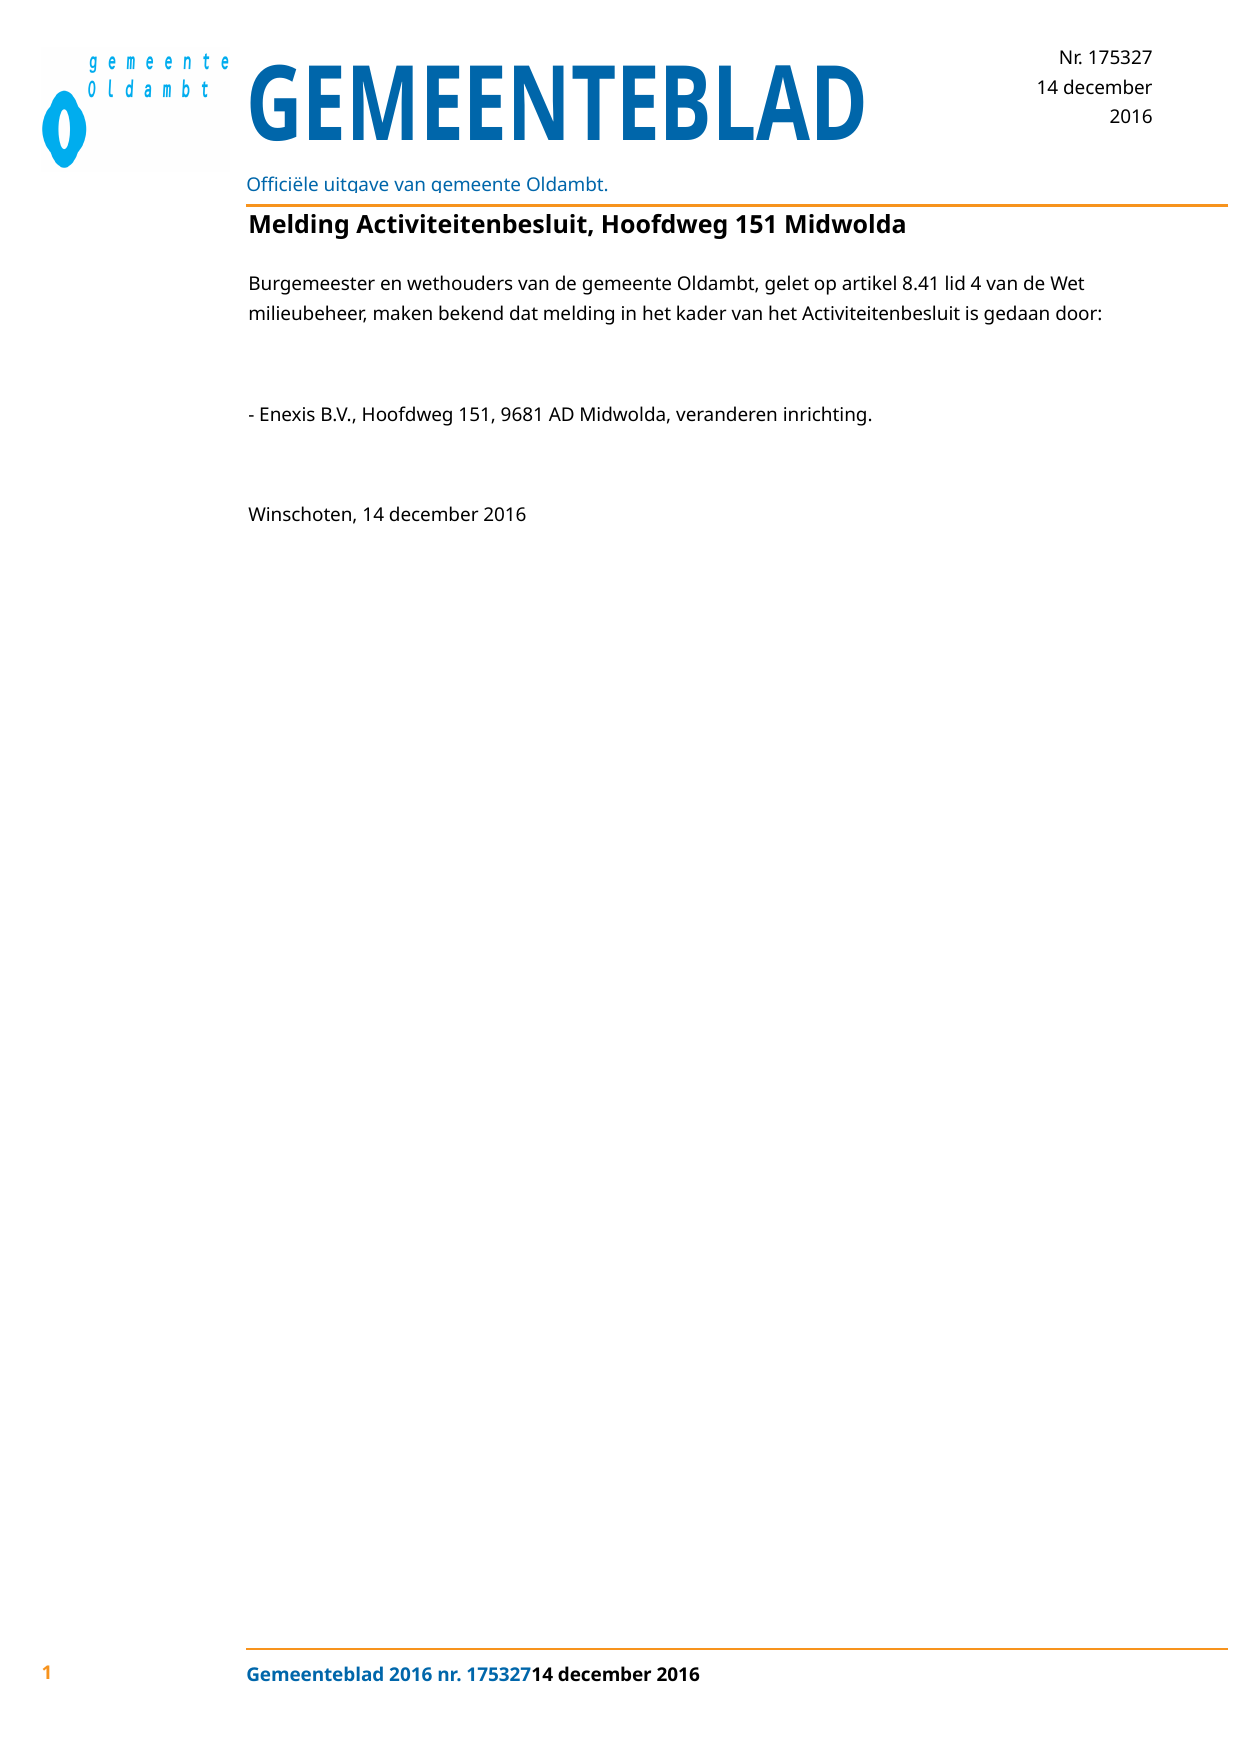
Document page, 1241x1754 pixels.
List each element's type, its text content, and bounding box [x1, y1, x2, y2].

text Melding Activiteitenbesluit, Hoofdweg 151 Midwolda [248, 207, 1152, 241]
text Winschoten, 14 december 2016 [248, 502, 1152, 527]
text Burgemeester en wethouders van de gemeente Oldambt, gelet op artikel 8.41 lid 4 van de Wet milieubeheer, maken bekend dat melding in het kader van het Activiteitenbesluit is gedaan door: [248, 270, 1152, 326]
picture [41, 47, 231, 172]
text - Enexis B.V., Hoofdweg 151, 9681 AD Midwolda, veranderen inrichting. [248, 401, 1152, 426]
